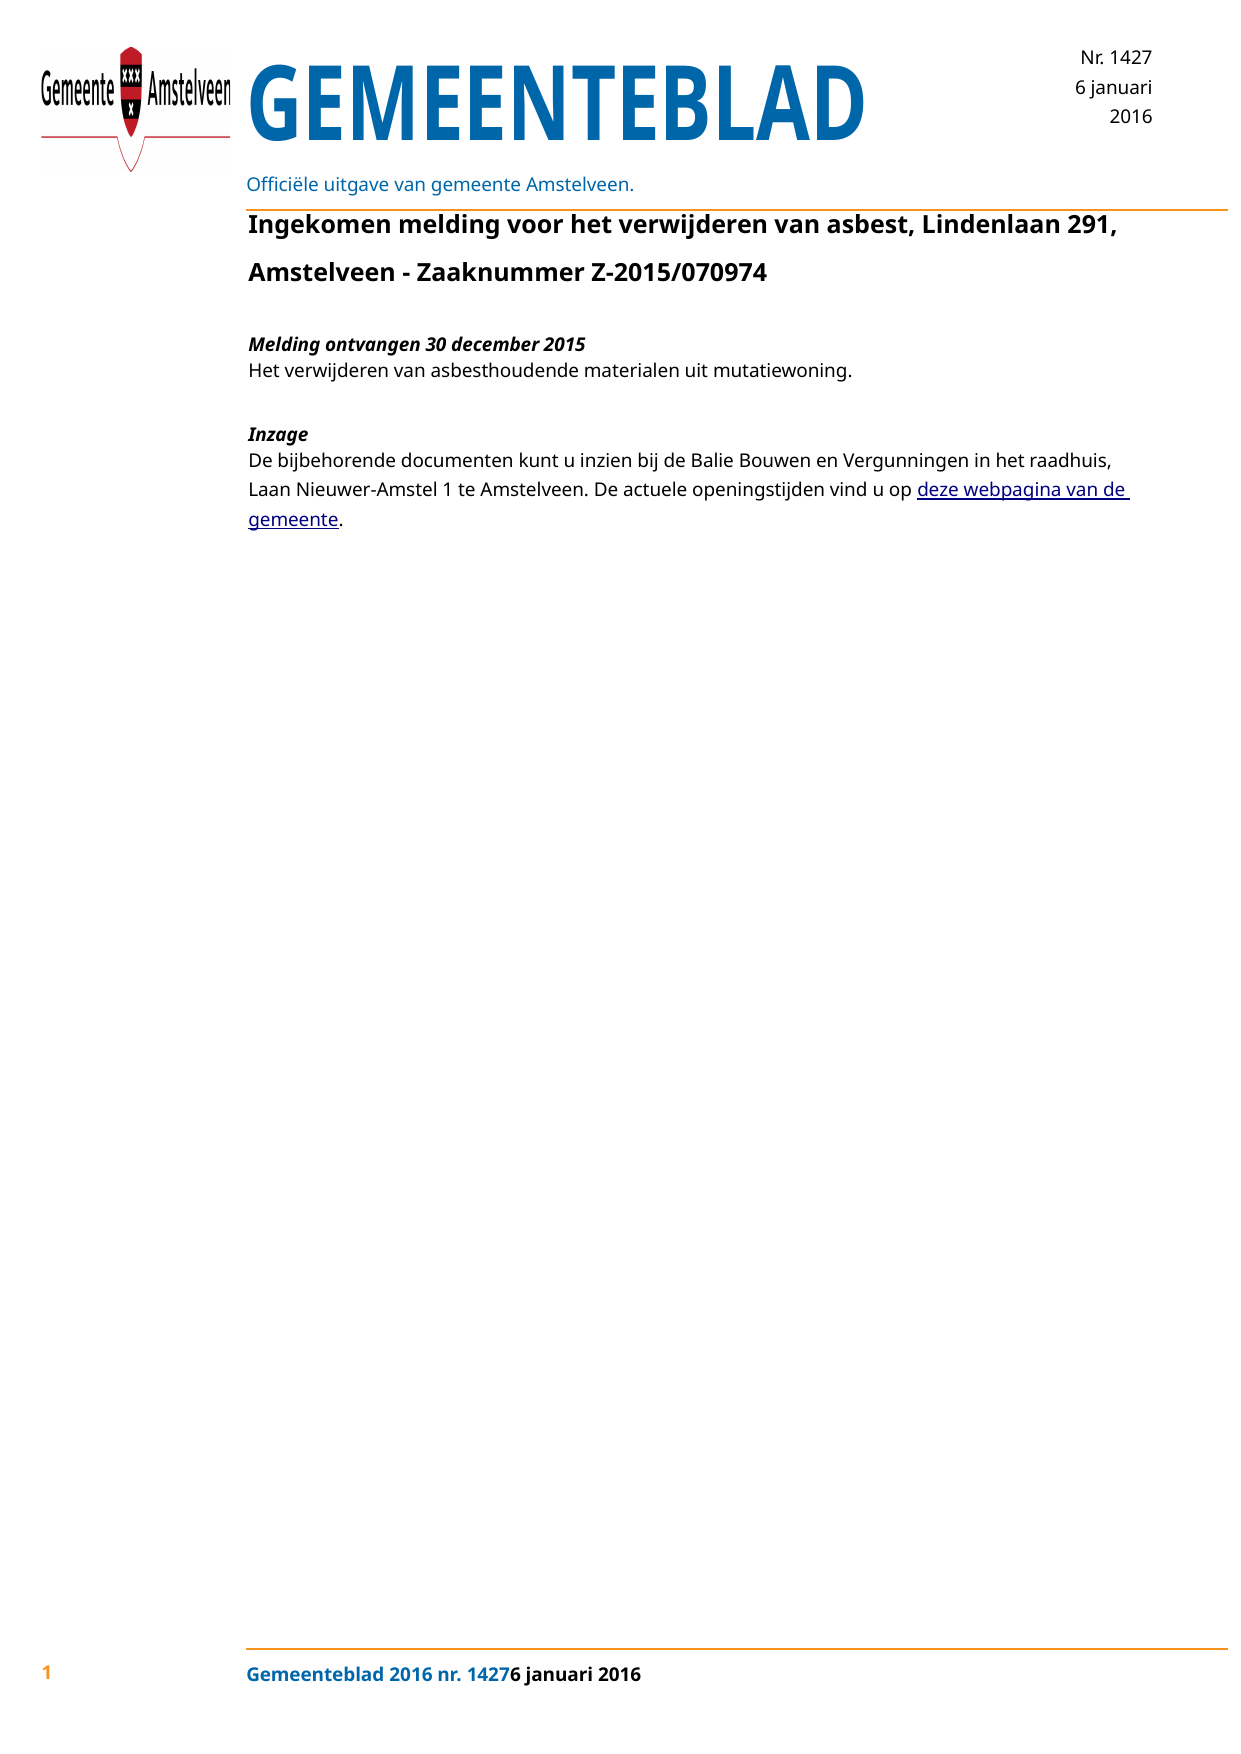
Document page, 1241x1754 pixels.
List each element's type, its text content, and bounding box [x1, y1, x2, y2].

text Het verwijderen van asbesthoudende materialen uit mutatiewoning. [248, 357, 1152, 383]
text Inzage [248, 421, 1152, 447]
text Ingekomen melding voor het verwijderen van asbest, Lindenlaan 291, Amstelveen - Zaaknummer Z-2015/070974 [248, 211, 1152, 288]
picture [41, 47, 231, 172]
text Melding ontvangen 30 december 2015 [248, 331, 1152, 357]
text De bijbehorende documenten kunt u inzien bij de Balie Bouwen en Vergunningen in het raadhuis, Laan Nieuwer-Amstel 1 te Amstelveen. De actuele openingstijden vind u op deze webpagina van de gemeente. [248, 447, 1152, 532]
